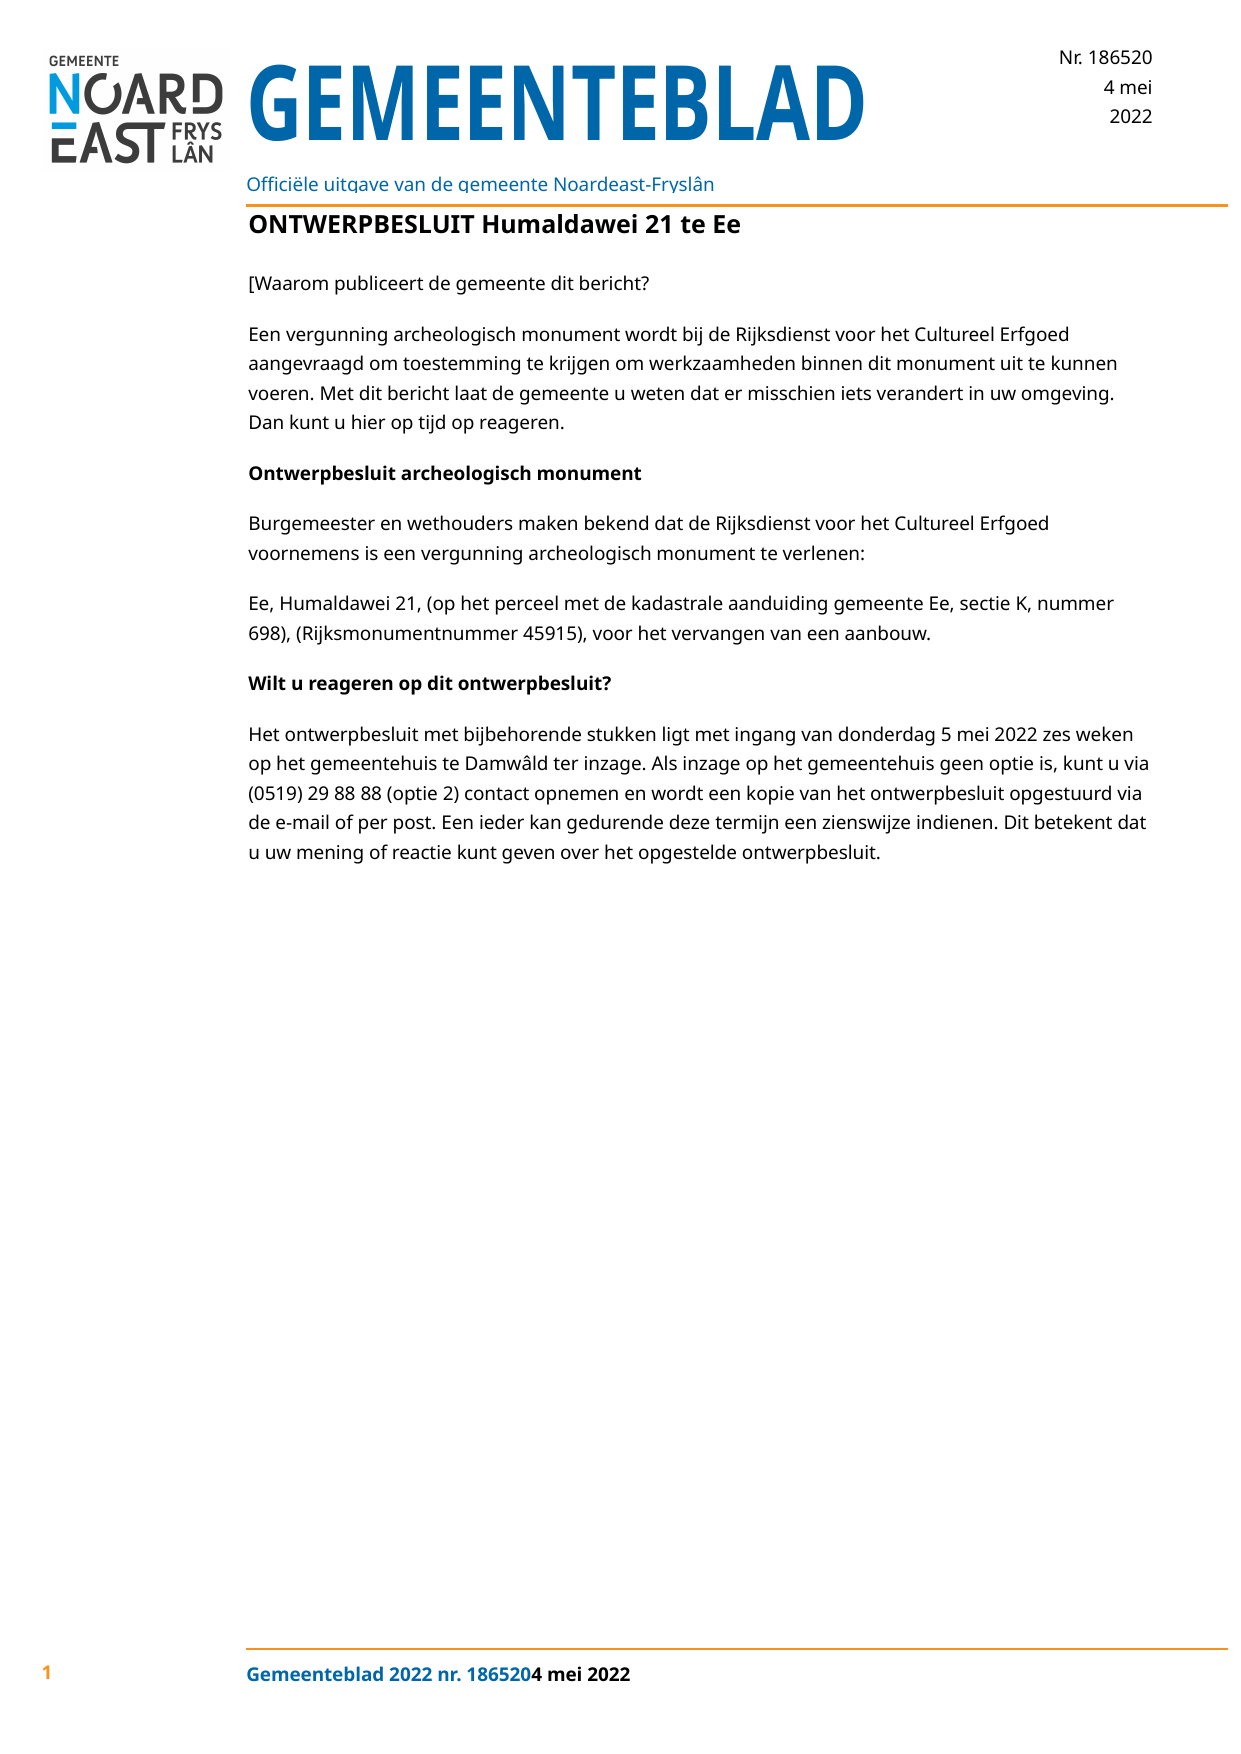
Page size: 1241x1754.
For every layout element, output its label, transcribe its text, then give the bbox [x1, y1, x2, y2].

text Een vergunning archeologisch monument wordt bij de Rijksdienst voor het Cultureel Erfgoed aangevraagd om toestemming te krijgen om werkzaamheden binnen dit monument uit te kunnen voeren. Met dit bericht laat de gemeente u weten dat er misschien iets verandert in uw omgeving. Dan kunt u hier op tijd op reageren. [248, 321, 1152, 435]
text ONTWERPBESLUIT Humaldawei 21 te Ee [248, 207, 1152, 241]
text Ontwerpbesluit archeologisch monument [248, 460, 1152, 486]
text Ee, Humaldawei 21, (op het perceel met de kadastrale aanduiding gemeente Ee, sectie K, nummer 698), (Rijksmonumentnummer 45915), voor het vervangen van een aanbouw. [248, 590, 1152, 646]
picture [41, 47, 231, 172]
text [Waarom publiceert de gemeente dit bericht? [248, 270, 1152, 296]
text Burgemeester en wethouders maken bekend dat de Rijksdienst voor het Cultureel Erfgoed voornemens is een vergunning archeologisch monument te verlenen: [248, 510, 1152, 566]
text Wilt u reageren op dit ontwerpbesluit? [248, 670, 1152, 696]
text Het ontwerpbesluit met bijbehorende stukken ligt met ingang van donderdag 5 mei 2022 zes weken op het gemeentehuis te Damwâld ter inzage. Als inzage op het gemeentehuis geen optie is, kunt u via (0519) 29 88 88 (optie 2) contact opnemen en wordt een kopie van het ontwerpbesluit opgestuurd via de e-mail of per post. Een ieder kan gedurende deze termijn een zienswijze indienen. Dit betekent dat u uw mening of reactie kunt geven over het opgestelde ontwerpbesluit. [248, 721, 1152, 865]
